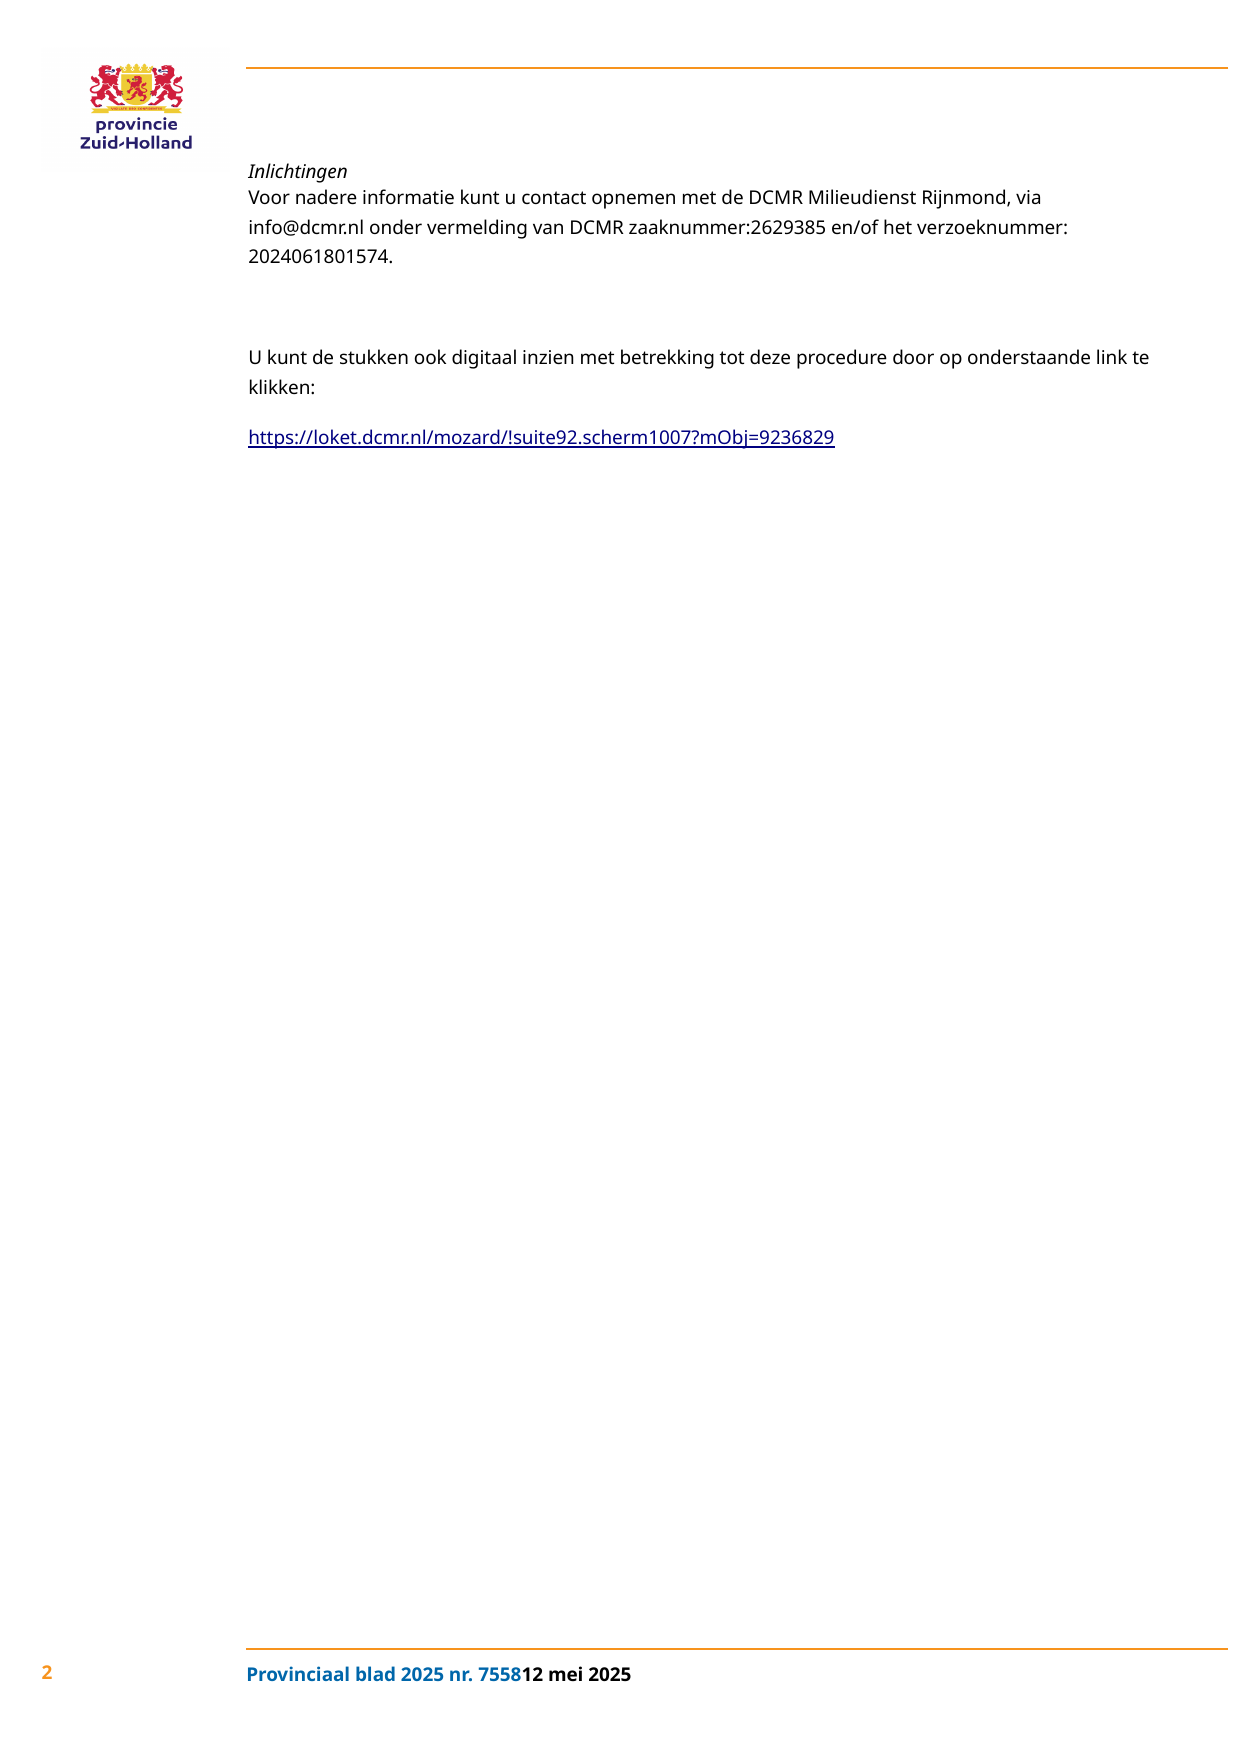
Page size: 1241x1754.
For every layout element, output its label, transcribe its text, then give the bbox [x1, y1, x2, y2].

text Inlichtingen [248, 159, 1152, 184]
text Voor nadere informatie kunt u contact opnemen met de DCMR Milieudienst Rijnmond, via info@dcmr.nl onder vermelding van DCMR zaaknummer:2629385 en/of het verzoeknummer: 2024061801574. [248, 184, 1152, 269]
picture [41, 47, 231, 172]
text U kunt de stukken ook digitaal inzien met betrekking tot deze procedure door op onderstaande link te klikken: [248, 344, 1152, 400]
text https://loket.dcmr.nl/mozard/!suite92.scherm1007?mObj=9236829 [248, 424, 1152, 450]
